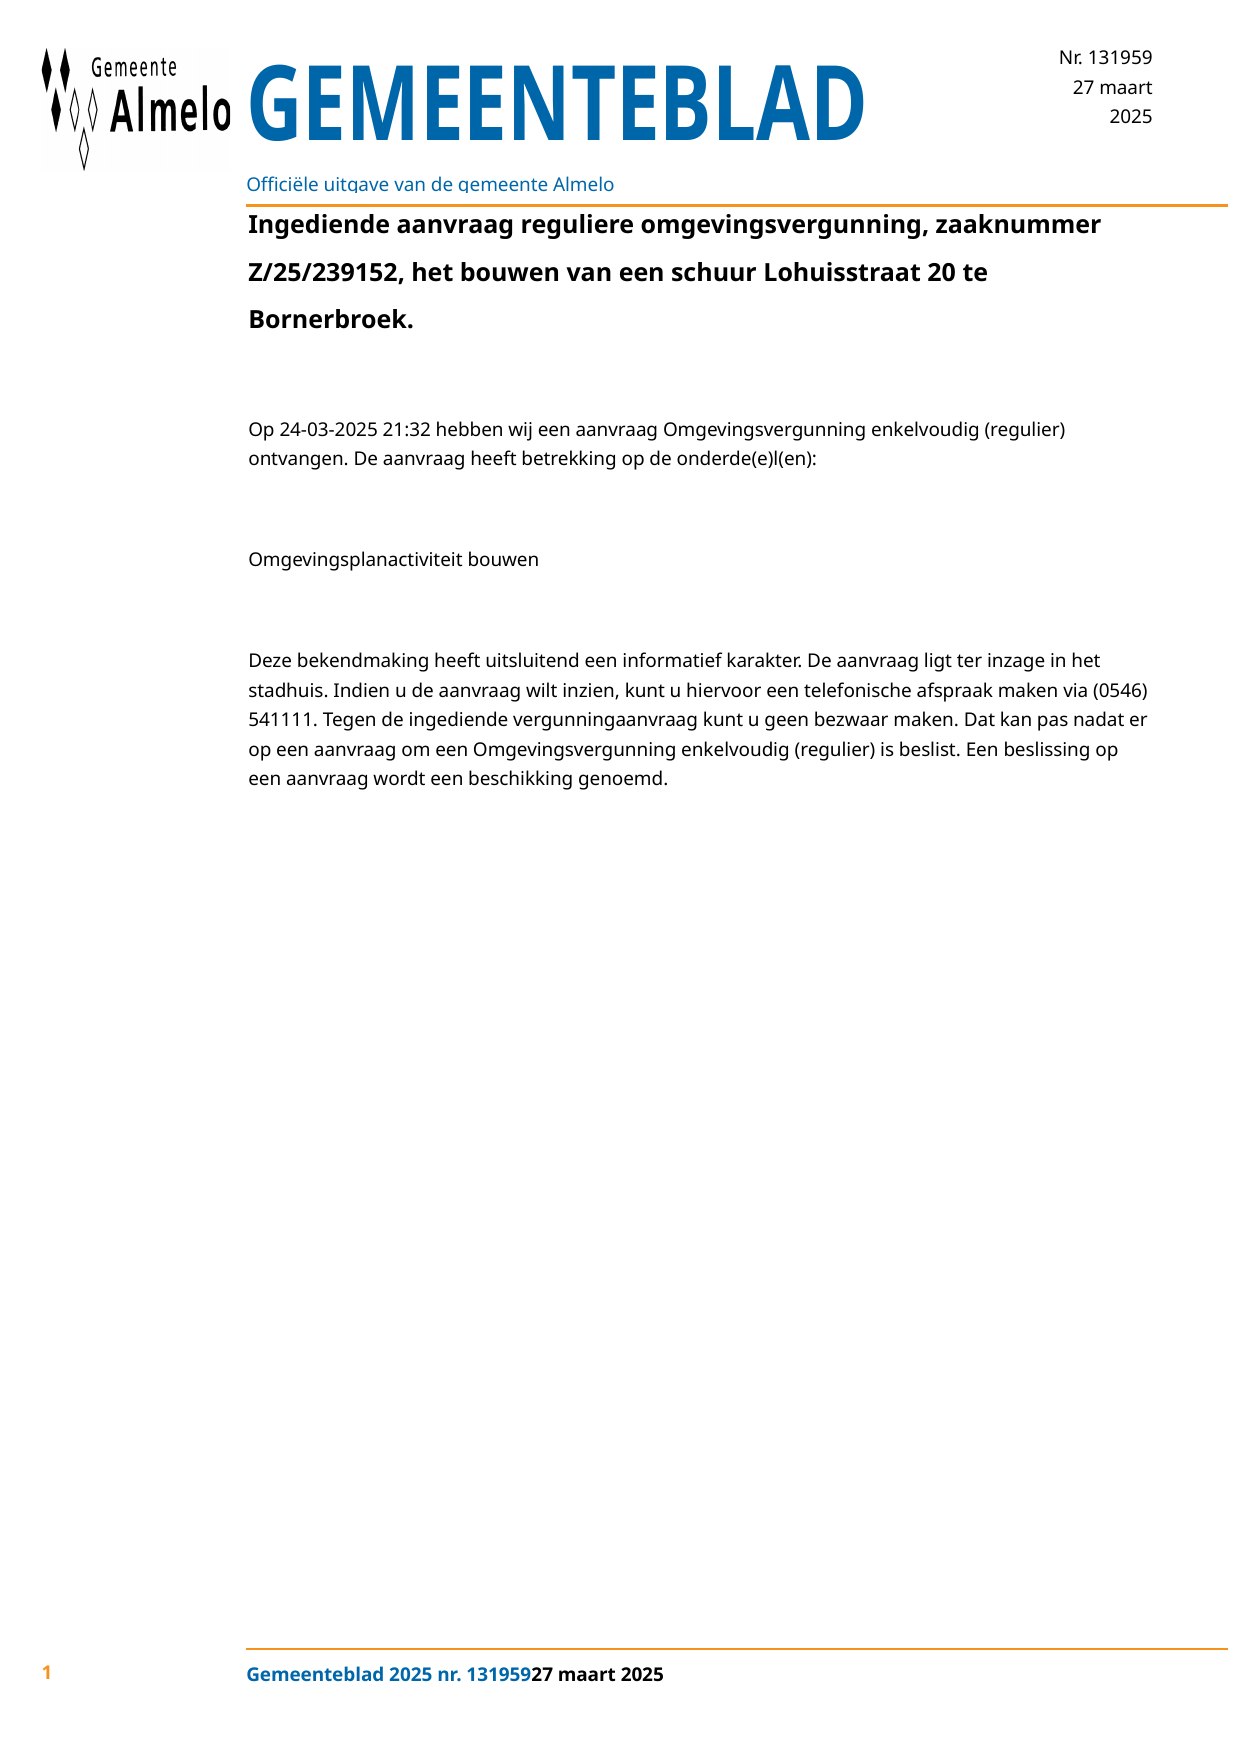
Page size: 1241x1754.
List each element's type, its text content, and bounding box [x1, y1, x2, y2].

picture [41, 47, 231, 172]
text Op 24-03-2025 21:32 hebben wij een aanvraag Omgevingsvergunning enkelvoudig (regulier) ontvangen. De aanvraag heeft betrekking op de onderde(e)l(en): [248, 416, 1152, 471]
text Deze bekendmaking heeft uitsluitend een informatief karakter. De aanvraag ligt ter inzage in het stadhuis. Indien u de aanvraag wilt inzien, kunt u hiervoor een telefonische afspraak maken via (0546) 541111. Tegen de ingediende vergunningaanvraag kunt u geen bezwaar maken. Dat kan pas nadat er op een aanvraag om een Omgevingsvergunning enkelvoudig (regulier) is beslist. Een beslissing op een aanvraag wordt een beschikking genoemd. [248, 647, 1152, 791]
text Omgevingsplanactiviteit bouwen [248, 546, 1152, 572]
text Ingediende aanvraag reguliere omgevingsvergunning, zaaknummer Z/25/239152, het bouwen van een schuur Lohuisstraat 20 te Bornerbroek. [248, 207, 1152, 336]
